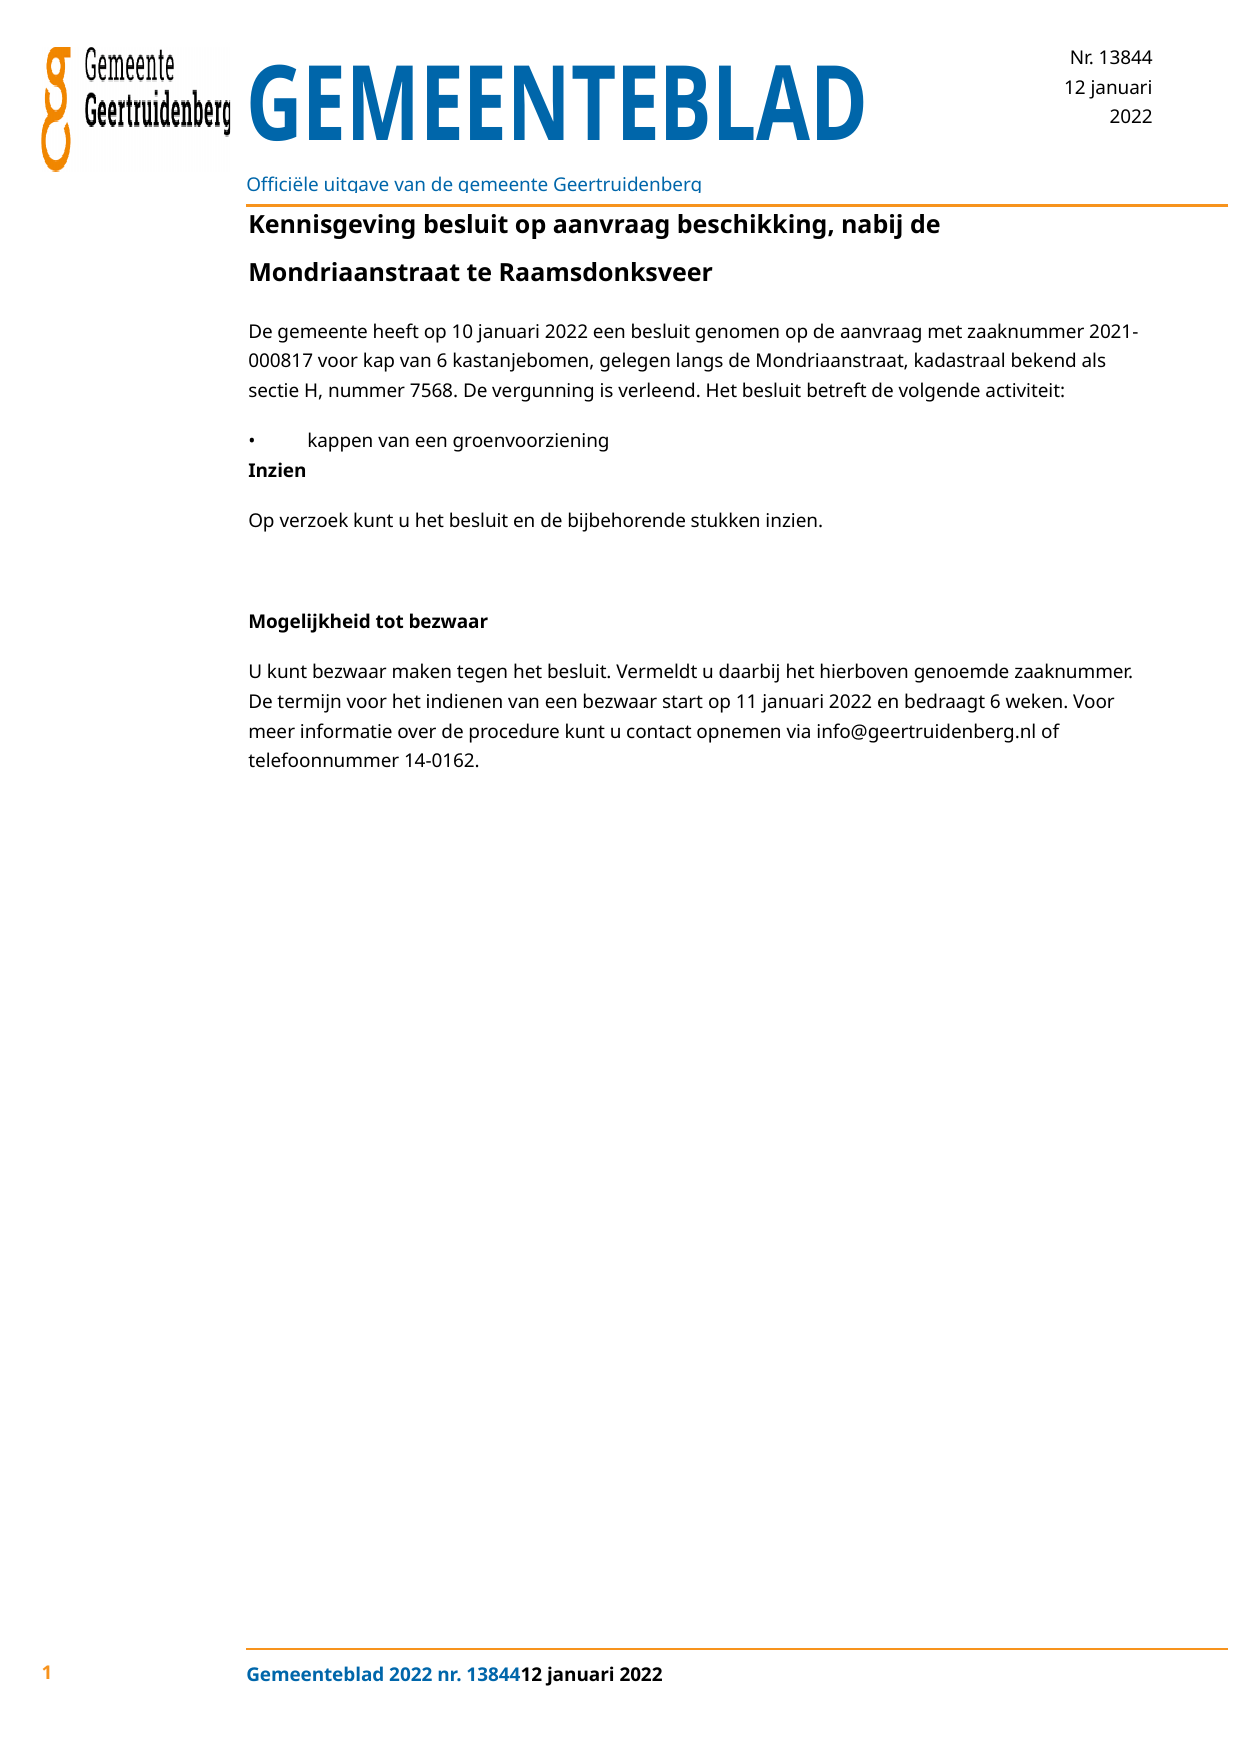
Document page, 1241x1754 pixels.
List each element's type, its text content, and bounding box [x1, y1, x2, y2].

picture [41, 47, 231, 172]
text De gemeente heeft op 10 januari 2022 een besluit genomen op de aanvraag met zaaknummer 2021-000817 voor kap van 6 kastanjebomen, gelegen langs de Mondriaanstraat, kadastraal bekend als sectie H, nummer 7568. De vergunning is verleend. Het besluit betreft de volgende activiteit: [248, 318, 1152, 403]
text Kennisgeving besluit op aanvraag beschikking, nabij de Mondriaanstraat te Raamsdonksveer [248, 207, 1152, 288]
list kappen van een groenvoorziening [248, 427, 1152, 453]
text Inzien [248, 457, 1152, 483]
text Op verzoek kunt u het besluit en de bijbehorende stukken inzien. [248, 507, 1152, 533]
text Mogelijkheid tot bezwaar [248, 608, 1152, 634]
text U kunt bezwaar maken tegen het besluit. Vermeldt u daarbij het hierboven genoemde zaaknummer. De termijn voor het indienen van een bezwaar start op 11 januari 2022 en bedraagt 6 weken. Voor meer informatie over de procedure kunt u contact opnemen via info@geertruidenberg.nl of telefoonnummer 14-0162. [248, 659, 1152, 773]
